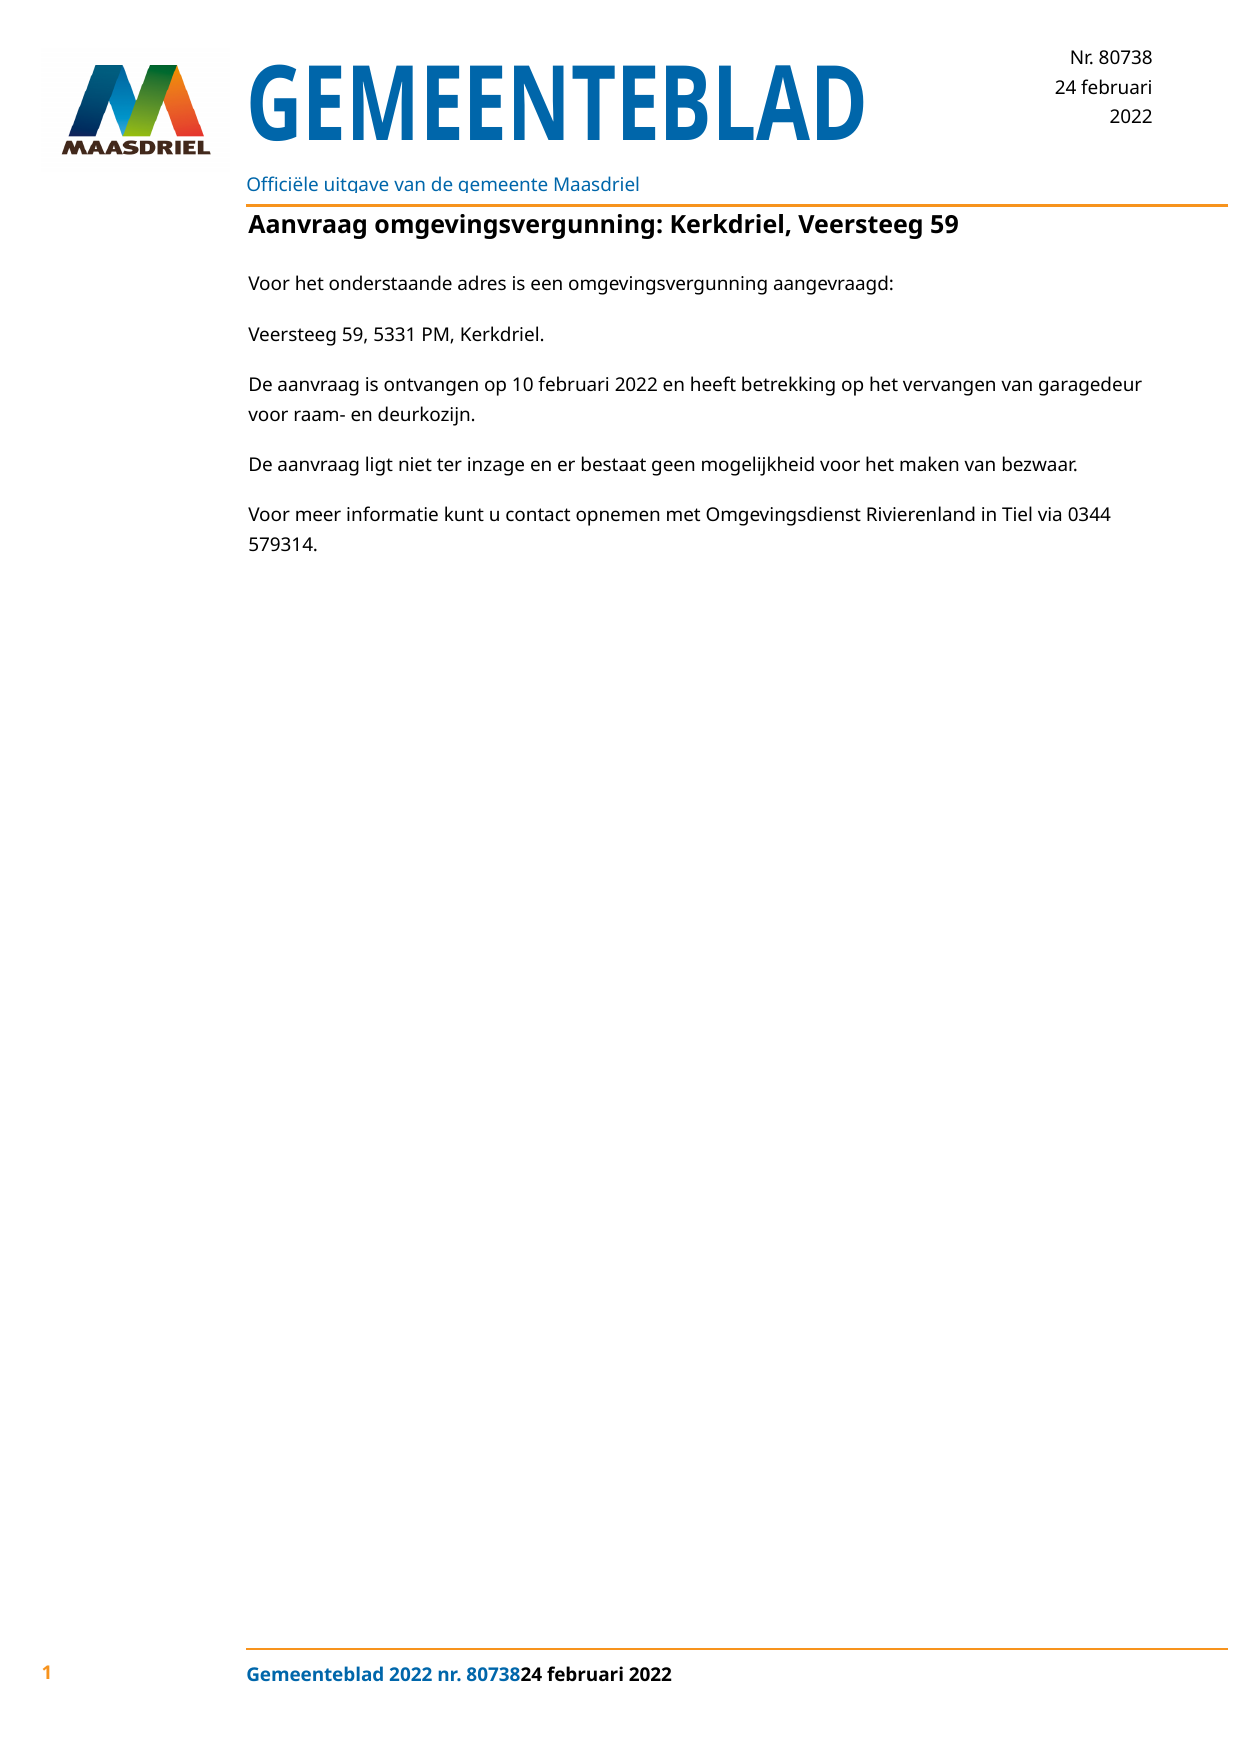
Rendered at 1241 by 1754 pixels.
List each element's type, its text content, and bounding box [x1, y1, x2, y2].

text Veersteeg 59, 5331 PM, Kerkdriel. [248, 321, 1152, 346]
text De aanvraag is ontvangen op 10 februari 2022 en heeft betrekking op het vervangen van garagedeur voor raam- en deurkozijn. [248, 371, 1152, 426]
text Voor meer informatie kunt u contact opnemen met Omgevingsdienst Rivierenland in Tiel via 0344 579314. [248, 502, 1152, 557]
text Aanvraag omgevingsvergunning: Kerkdriel, Veersteeg 59 [248, 207, 1152, 241]
text Voor het onderstaande adres is een omgevingsvergunning aangevraagd: [248, 270, 1152, 296]
picture [41, 47, 231, 172]
text De aanvraag ligt niet ter inzage en er bestaat geen mogelijkheid voor het maken van bezwaar. [248, 451, 1152, 477]
